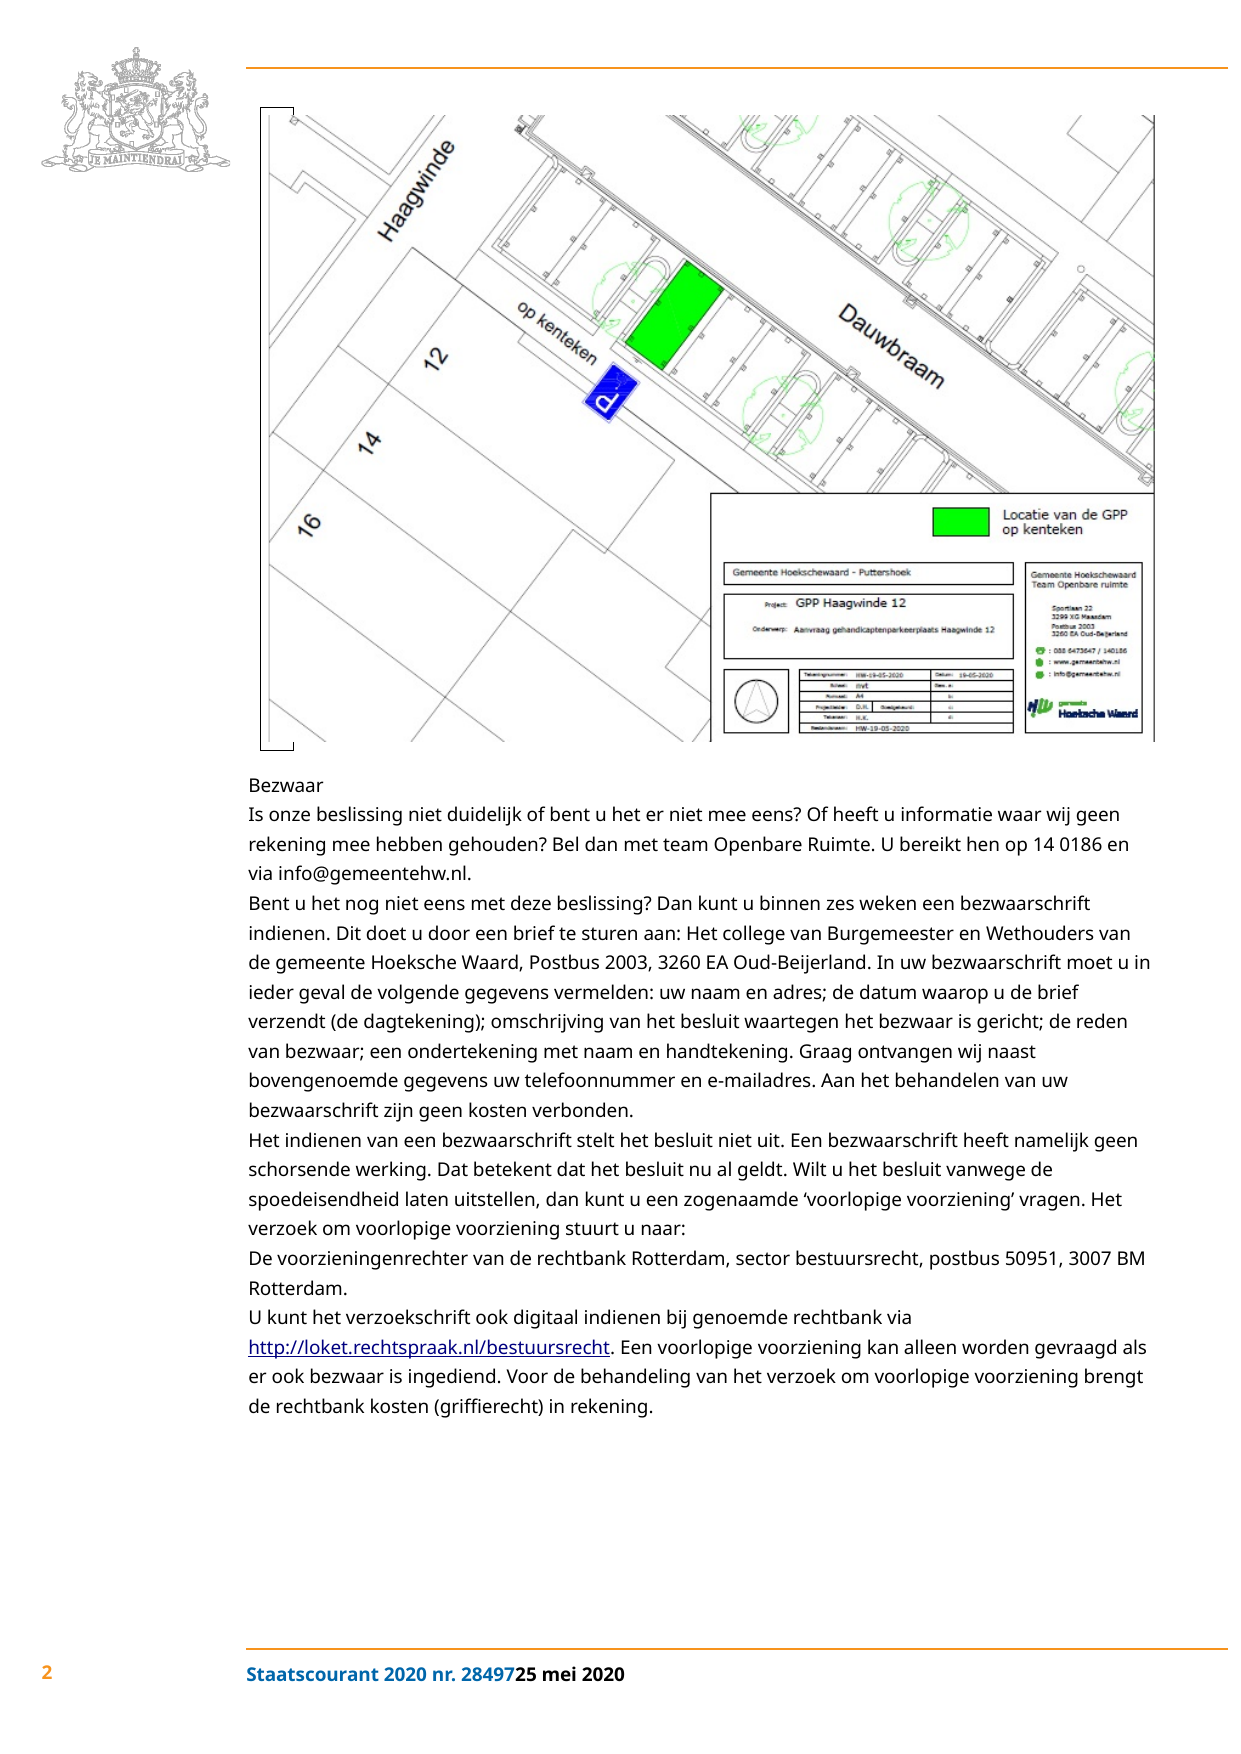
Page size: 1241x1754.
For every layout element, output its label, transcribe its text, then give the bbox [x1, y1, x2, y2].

text U kunt het verzoekschrift ook digitaal indienen bij genoemde rechtbank via http://loket.rechtspraak.nl/bestuursrecht. Een voorlopige voorziening kan alleen worden gevraagd als er ook bezwaar is ingediend. Voor de behandeling van het verzoek om voorlopige voorziening brengt de rechtbank kosten (griffierecht) in rekening. [248, 1304, 1152, 1419]
text Is onze beslissing niet duidelijk of bent u het er niet mee eens? Of heeft u informatie waar wij geen rekening mee hebben gehouden? Bel dan met team Openbare Ruimte. U bereikt hen op 14 0186 en via info@gemeentehw.nl. [248, 801, 1152, 886]
picture [41, 47, 231, 172]
text Bezwaar [248, 772, 1152, 798]
text Het indienen van een bezwaarschrift stelt het besluit niet uit. Een bezwaarschrift heeft namelijk geen schorsende werking. Dat betekent dat het besluit nu al geldt. Wilt u het besluit vanwege de spoedeisendheid laten uitstellen, dan kunt u een zogenaamde ‘voorlopige voorziening’ vragen. Het verzoek om voorlopige voorziening stuurt u naar: [248, 1127, 1152, 1241]
picture [268, 115, 1155, 742]
text De voorzieningenrechter van de rechtbank Rotterdam, sector bestuursrecht, postbus 50951, 3007 BM Rotterdam. [248, 1245, 1152, 1301]
text Bent u het nog niet eens met deze beslissing? Dan kunt u binnen zes weken een bezwaarschrift indienen. Dit doet u door een brief te sturen aan: Het college van Burgemeester en Wethouders van de gemeente Hoeksche Waard, Postbus 2003, 3260 EA Oud-Beijerland. In uw bezwaarschrift moet u in ieder geval de volgende gegevens vermelden: uw naam en adres; de datum waarop u de brief verzendt (de dagtekening); omschrijving van het besluit waartegen het bezwaar is gericht; de reden van bezwaar; een ondertekening met naam en handtekening. Graag ontvangen wij naast bovengenoemde gegevens uw telefoonnummer en e-mailadres. Aan het behandelen van uw bezwaarschrift zijn geen kosten verbonden. [248, 890, 1152, 1123]
